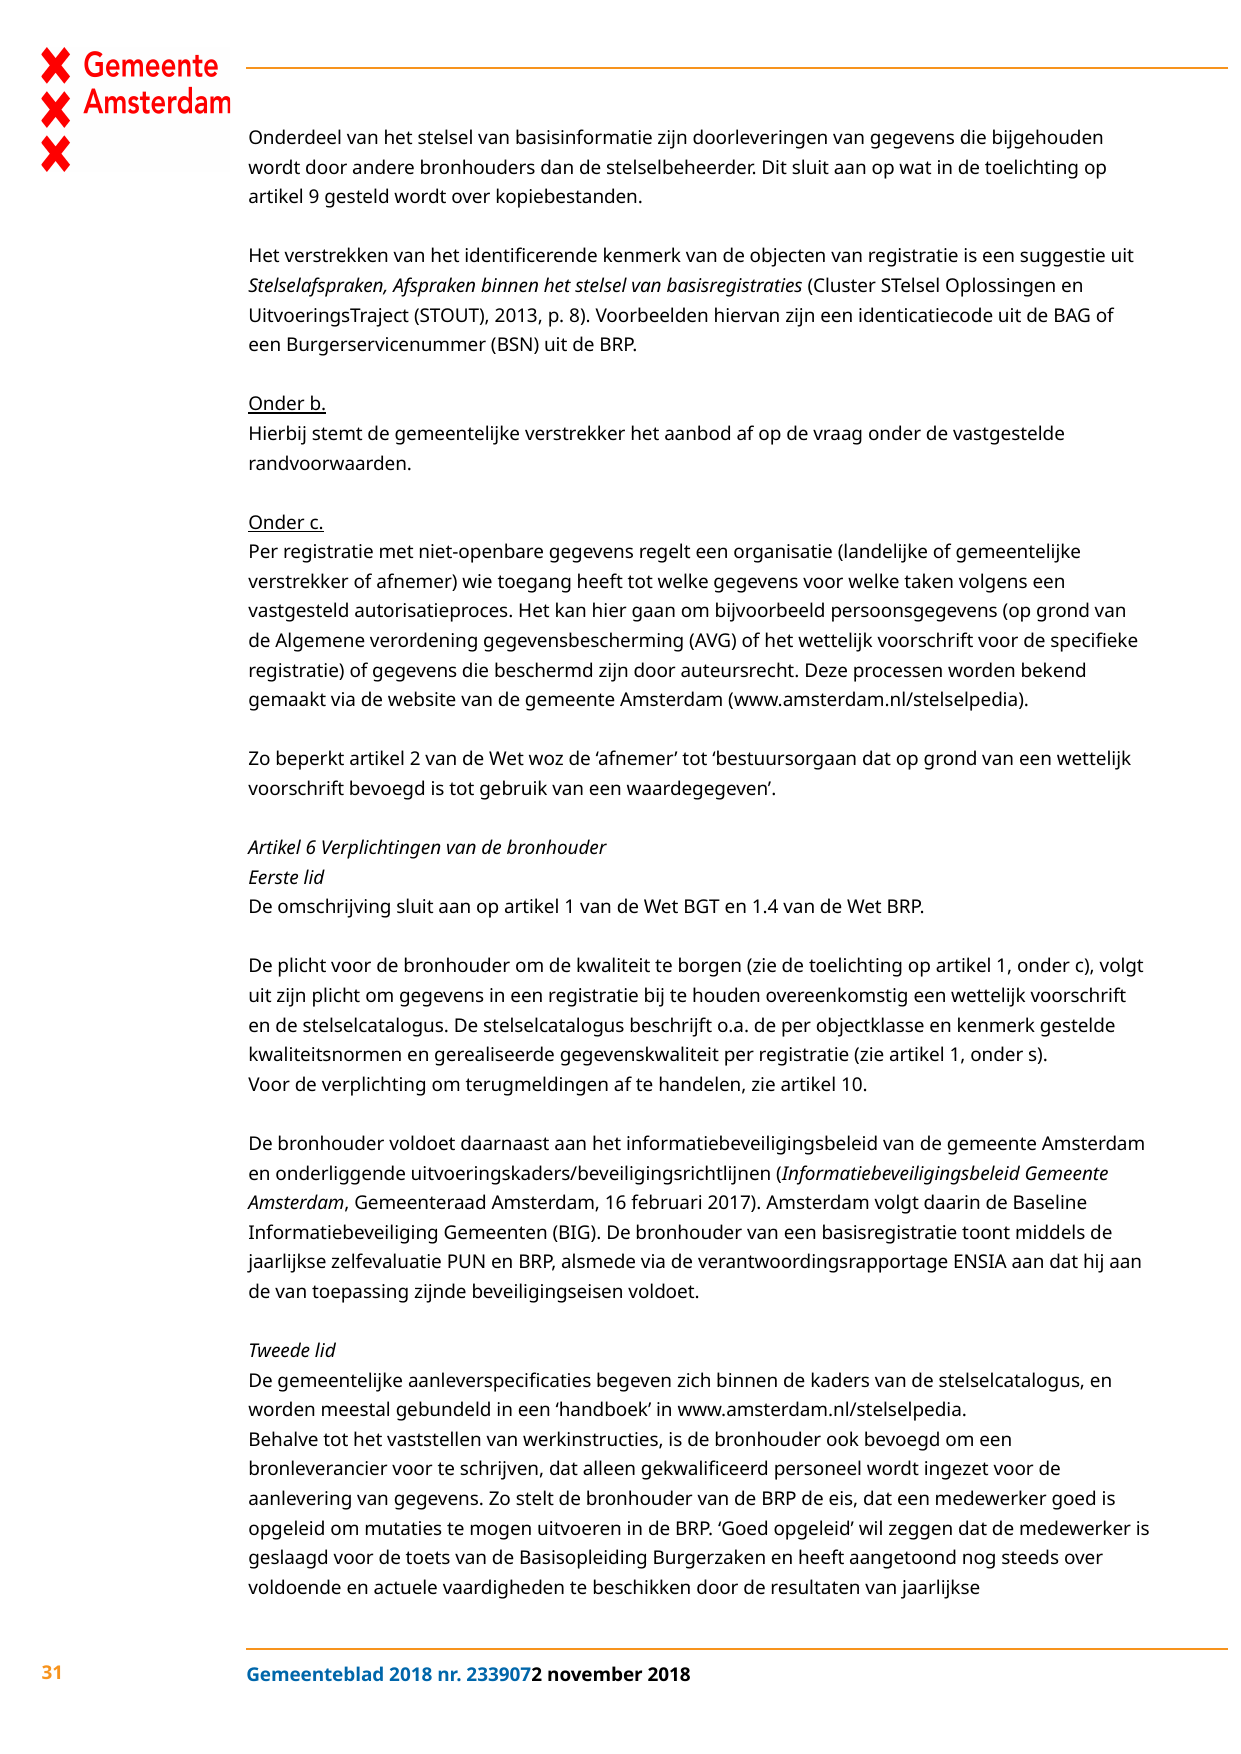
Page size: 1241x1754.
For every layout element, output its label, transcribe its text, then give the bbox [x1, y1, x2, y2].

text Per registratie met niet-openbare gegevens regelt een organisatie (landelijke of gemeentelijke verstrekker of afnemer) wie toegang heeft tot welke gegevens voor welke taken volgens een vastgesteld autorisatieproces. Het kan hier gaan om bijvoorbeeld persoonsgegevens (op grond van de Algemene verordening gegevensbescherming (AVG) of het wettelijk voorschrift voor de specifieke registratie) of gegevens die beschermd zijn door auteursrecht. Deze processen worden bekend gemaakt via de website van de gemeente Amsterdam (www.amsterdam.nl/stelselpedia). [248, 538, 1152, 712]
text De plicht voor de bronhouder om de kwaliteit te borgen (zie de toelichting op artikel 1, onder c), volgt uit zijn plicht om gegevens in een registratie bij te houden overeenkomstig een wettelijk voorschrift en de stelselcatalogus. De stelselcatalogus beschrijft o.a. de per objectklasse en kenmerk gestelde kwaliteitsnormen en gerealiseerde gegevenskwaliteit per registratie (zie artikel 1, onder s). [248, 953, 1152, 1067]
picture [41, 47, 231, 172]
text Behalve tot het vaststellen van werkinstructies, is de bronhouder ook bevoegd om een bronleverancier voor te schrijven, dat alleen gekwalificeerd personeel wordt ingezet voor de aanlevering van gegevens. Zo stelt de bronhouder van de BRP de eis, dat een medewerker goed is opgeleid om mutaties te mogen uitvoeren in de BRP. ‘Goed opgeleid’ wil zeggen dat de medewerker is geslaagd voor de toets van de Basisopleiding Burgerzaken en heeft aangetoond nog steeds over voldoende en actuele vaardigheden te beschikken door de resultaten van jaarlijkse [248, 1426, 1152, 1600]
text Eerste lid [248, 864, 1152, 890]
text Onder c. [248, 509, 1152, 535]
text Tweede lid [248, 1337, 1152, 1363]
text Onder b. [248, 391, 1152, 416]
text Artikel 6 Verplichtingen van de bronhouder [248, 834, 1152, 860]
text De bronhouder voldoet daarnaast aan het informatiebeveiligingsbeleid van de gemeente Amsterdam en onderliggende uitvoeringskaders/beveiligingsrichtlijnen (Informatiebeveiligingsbeleid Gemeente Amsterdam, Gemeenteraad Amsterdam, 16 februari 2017). Amsterdam volgt daarin de Baseline Informatiebeveiliging Gemeenten (BIG). De bronhouder van een basisregistratie toont middels de jaarlijkse zelfevaluatie PUN en BRP, alsmede via de verantwoordingsrapportage ENSIA aan dat hij aan de van toepassing zijnde beveiligingseisen voldoet. [248, 1130, 1152, 1304]
text De gemeentelijke aanleverspecificaties begeven zich binnen de kaders van de stelselcatalogus, en worden meestal gebundeld in een ‘handboek’ in www.amsterdam.nl/stelselpedia. [248, 1367, 1152, 1422]
text Zo beperkt artikel 2 van de Wet woz de ‘afnemer’ tot ‘bestuursorgaan dat op grond van een wettelijk voorschrift bevoegd is tot gebruik van een waardegegeven’. [248, 746, 1152, 801]
text Hierbij stemt de gemeentelijke verstrekker het aanbod af op de vraag onder de vastgestelde randvoorwaarden. [248, 420, 1152, 476]
text De omschrijving sluit aan op artikel 1 van de Wet BGT en 1.4 van de Wet BRP. [248, 893, 1152, 919]
text Voor de verplichting om terugmeldingen af te handelen, zie artikel 10. [248, 1071, 1152, 1097]
text Onderdeel van het stelsel van basisinformatie zijn doorleveringen van gegevens die bijgehouden wordt door andere bronhouders dan de stelselbeheerder. Dit sluit aan op wat in de toelichting op artikel 9 gesteld wordt over kopiebestanden. [248, 124, 1152, 209]
text Het verstrekken van het identificerende kenmerk van de objecten van registratie is een suggestie uit Stelselafspraken, Afspraken binnen het stelsel van basisregistraties (Cluster STelsel Oplossingen en UitvoeringsTraject (STOUT), 2013, p. 8). Voorbeelden hiervan zijn een identicatiecode uit de BAG of een Burgerservicenummer (BSN) uit de BRP. [248, 243, 1152, 357]
